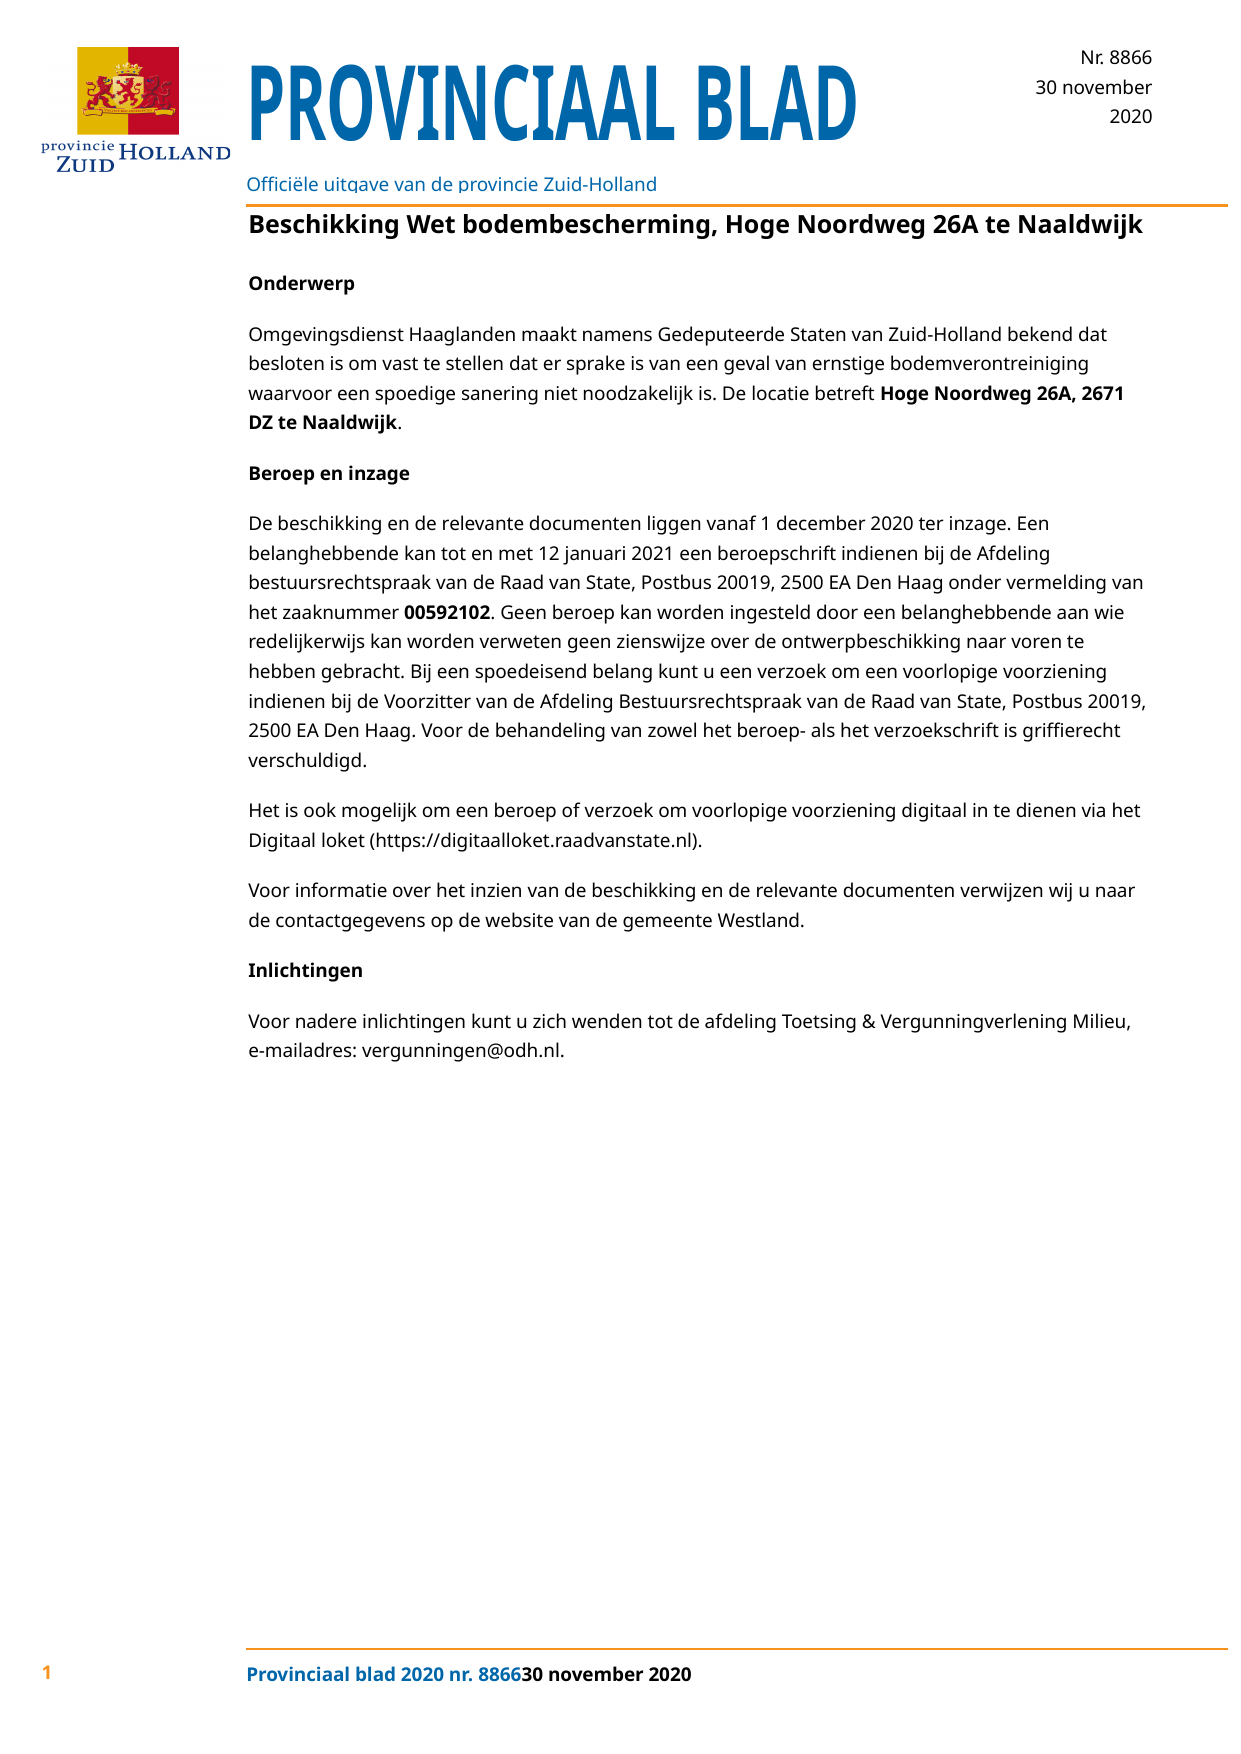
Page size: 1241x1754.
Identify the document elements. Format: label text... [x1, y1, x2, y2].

text Beroep en inzage [248, 460, 1152, 486]
text Omgevingsdienst Haaglanden maakt namens Gedeputeerde Staten van Zuid-Holland bekend dat besloten is om vast te stellen dat er sprake is van een geval van ernstige bodemverontreiniging waarvoor een spoedige sanering niet noodzakelijk is. De locatie betreft Hoge Noordweg 26A, 2671 DZ te Naaldwijk. [248, 321, 1152, 435]
picture [41, 47, 231, 172]
text Het is ook mogelijk om een beroep of verzoek om voorlopige voorziening digitaal in te dienen via het Digitaal loket (https://digitaalloket.raadvanstate.nl). [248, 797, 1152, 853]
text Voor informatie over het inzien van de beschikking en de relevante documenten verwijzen wij u naar de contactgegevens op de website van de gemeente Westland. [248, 877, 1152, 933]
text Inlichtingen [248, 957, 1152, 983]
text Voor nadere inlichtingen kunt u zich wenden tot de afdeling Toetsing & Vergunningverlening Milieu, e-mailadres: vergunningen@odh.nl. [248, 1008, 1152, 1063]
text Onderwerp [248, 270, 1152, 296]
text Beschikking Wet bodembescherming, Hoge Noordweg 26A te Naaldwijk [248, 207, 1152, 241]
text De beschikking en de relevante documenten liggen vanaf 1 december 2020 ter inzage. Een belanghebbende kan tot en met 12 januari 2021 een beroepschrift indienen bij de Afdeling bestuursrechtspraak van de Raad van State, Postbus 20019, 2500 EA Den Haag onder vermelding van het zaaknummer 00592102. Geen beroep kan worden ingesteld door een belanghebbende aan wie redelijkerwijs kan worden verweten geen zienswijze over de ontwerpbeschikking naar voren te hebben gebracht. Bij een spoedeisend belang kunt u een verzoek om een voorlopige voorziening indienen bij de Voorzitter van de Afdeling Bestuursrechtspraak van de Raad van State, Postbus 20019, 2500 EA Den Haag. Voor de behandeling van zowel het beroep- als het verzoekschrift is griffierecht verschuldigd. [248, 510, 1152, 773]
